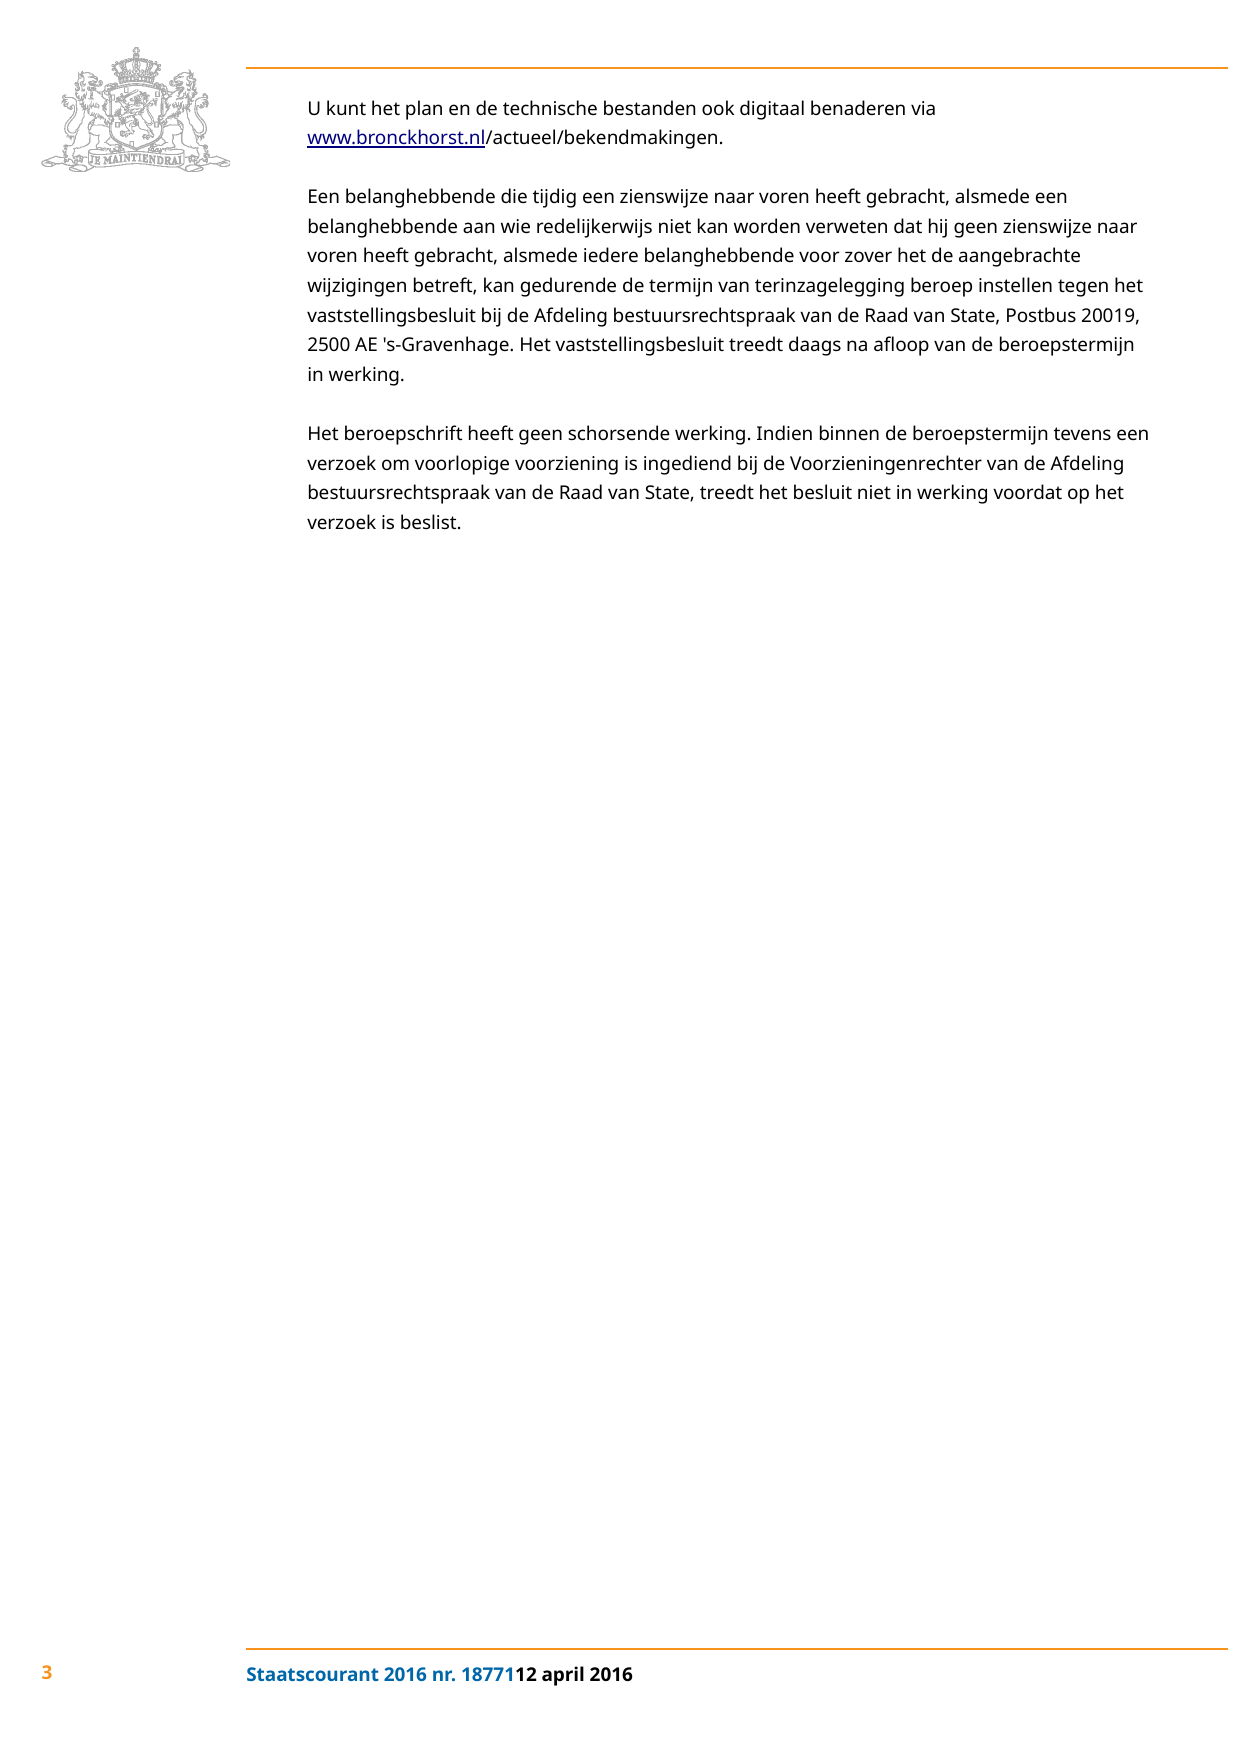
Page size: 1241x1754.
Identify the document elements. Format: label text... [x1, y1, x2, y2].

picture [41, 47, 231, 172]
list Een belanghebbende die tijdig een zienswijze naar voren heeft gebracht, alsmede een belanghebbende aan wie redelijkerwijs niet kan worden verweten dat hij geen zienswijze naar voren heeft gebracht, alsmede iedere belanghebbende voor zover het de aangebrachte wijzigingen betreft, kan gedurende de termijn van terinzagelegging beroep instellen tegen het vaststellingsbesluit bij de Afdeling bestuursrechtspraak van de Raad van State, Postbus 20019, 2500 AE 's-Gravenhage. Het vaststellingsbesluit treedt daags na afloop van de beroepstermijn in werking. [248, 183, 1152, 387]
list Het beroepschrift heeft geen schorsende werking. Indien binnen de beroepstermijn tevens een verzoek om voorlopige voorziening is ingediend bij de Voorzieningenrechter van de Afdeling bestuursrechtspraak van de Raad van State, treedt het besluit niet in werking voordat op het verzoek is beslist. [248, 420, 1152, 535]
list U kunt het plan en de technische bestanden ook digitaal benaderen via www.bronckhorst.nl/actueel/bekendmakingen. [248, 95, 1152, 150]
